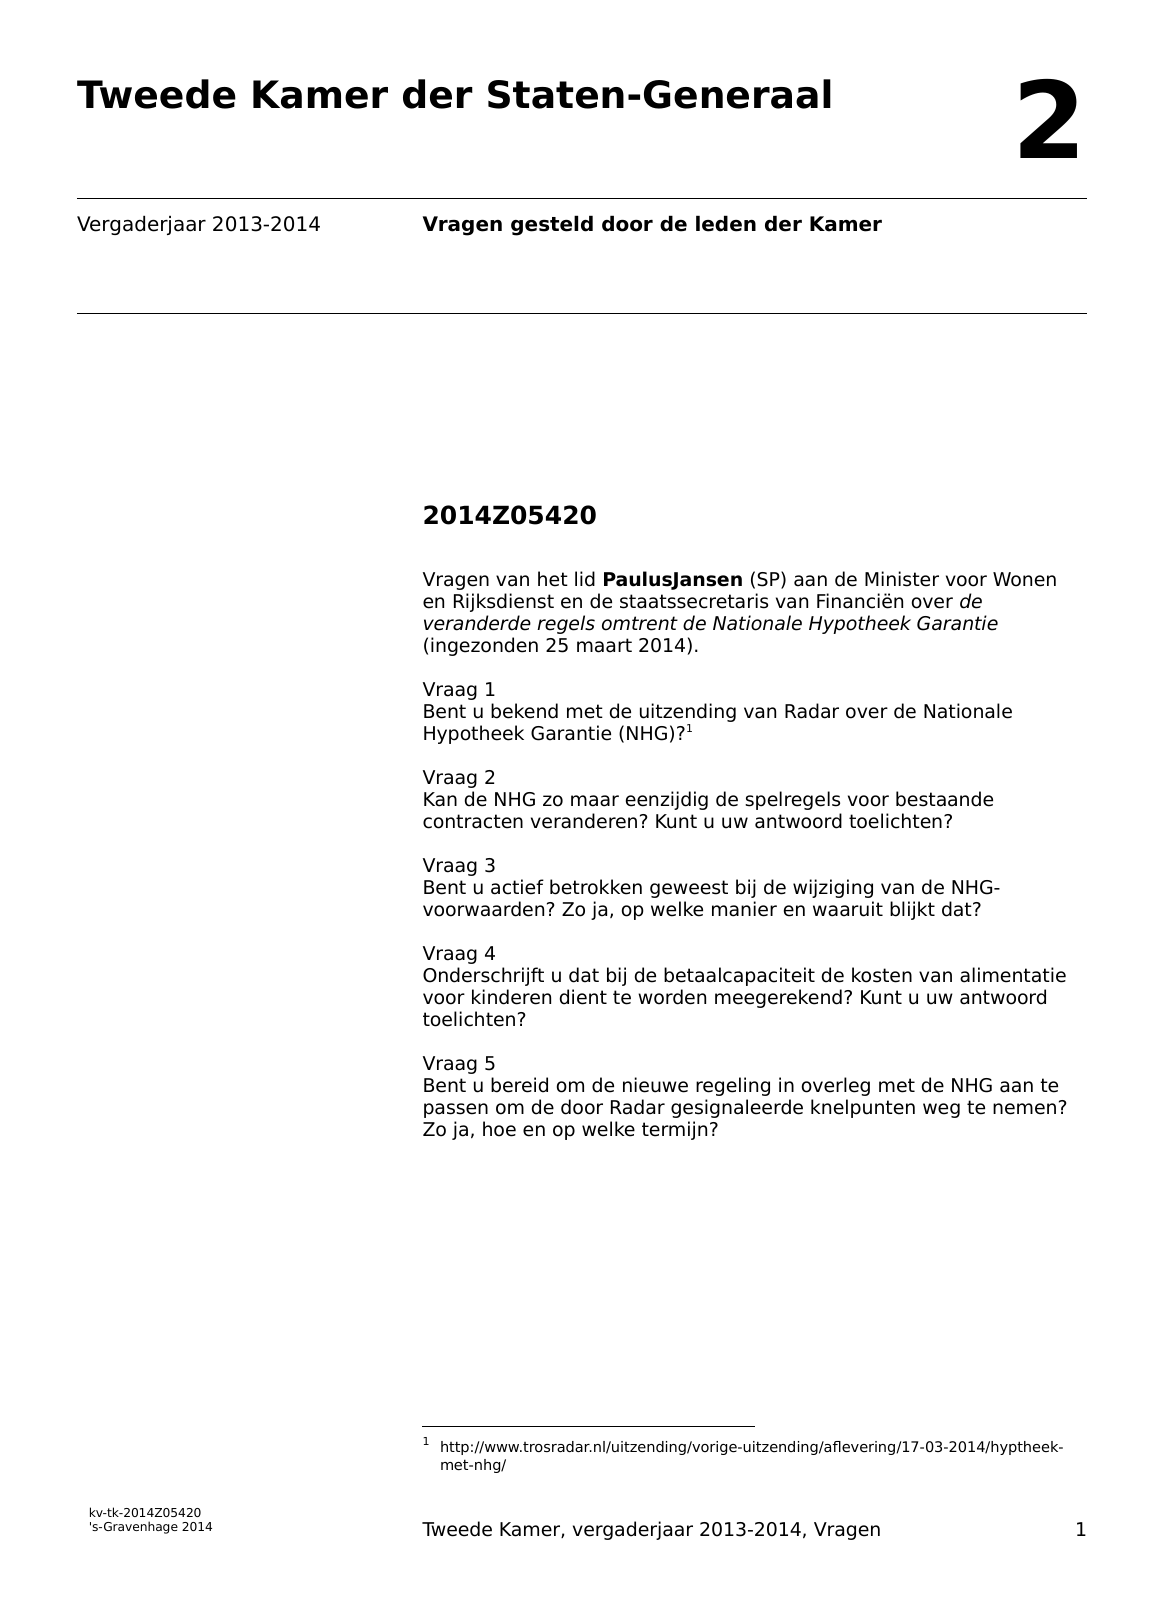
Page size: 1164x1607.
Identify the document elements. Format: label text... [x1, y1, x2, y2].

text Vragen van het lid PaulusJansen (SP) aan de Minister voor Wonen en Rijksdienst en de staatssecretaris van Financiën over de veranderde regels omtrent de Nationale Hypotheek Garantie (ingezonden 25 maart 2014). [422, 569, 1087, 657]
text Bent u bereid om de nieuwe regeling in overleg met de NHG aan te passen om de door Radar gesignaleerde knelpunten weg te nemen? Zo ja, hoe en op welke termijn? [422, 1075, 1087, 1141]
text Vraag 3 [422, 855, 1087, 877]
text Vraag 2 [422, 767, 1087, 789]
text 2014Z05420 [422, 501, 1087, 531]
text kv-tk-2014Z05420 [88, 1506, 323, 1520]
text Onderschrijft u dat bij de betaalcapaciteit de kosten van alimentatie voor kinderen dient te worden meegerekend? Kunt u uw antwoord toelichten? [422, 965, 1087, 1031]
text Kan de NHG zo maar eenzijdig de spelregels voor bestaande contracten veranderen? Kunt u uw antwoord toelichten? [422, 789, 1087, 833]
text Vraag 5 [422, 1053, 1087, 1075]
text Bent u bekend met de uitzending van Radar over de Nationale Hypotheek Garantie (NHG)? [422, 701, 1087, 745]
table_cell Vragen gesteld door de leden der Kamer [422, 199, 1087, 313]
text Bent u actief betrokken geweest bij de wijziging van de NHG-voorwaarden? Zo ja, op welke manier en waaruit blijkt dat? [422, 877, 1087, 921]
text Vraag 4 [422, 943, 1087, 965]
text Vraag 1 [422, 679, 1087, 701]
text http://www.trosradar.nl/uitzending/vorige-uitzending/aflevering/17-03-2014/hyptheek-met-nhg/ [422, 1435, 1087, 1474]
table_header Tweede Kamer der Staten-Generaal [77, 59, 886, 198]
text 's-Gravenhage 2014 [88, 1520, 323, 1534]
table_cell Vergaderjaar 2013-2014 [77, 199, 422, 313]
table_header 2 [886, 59, 1087, 198]
